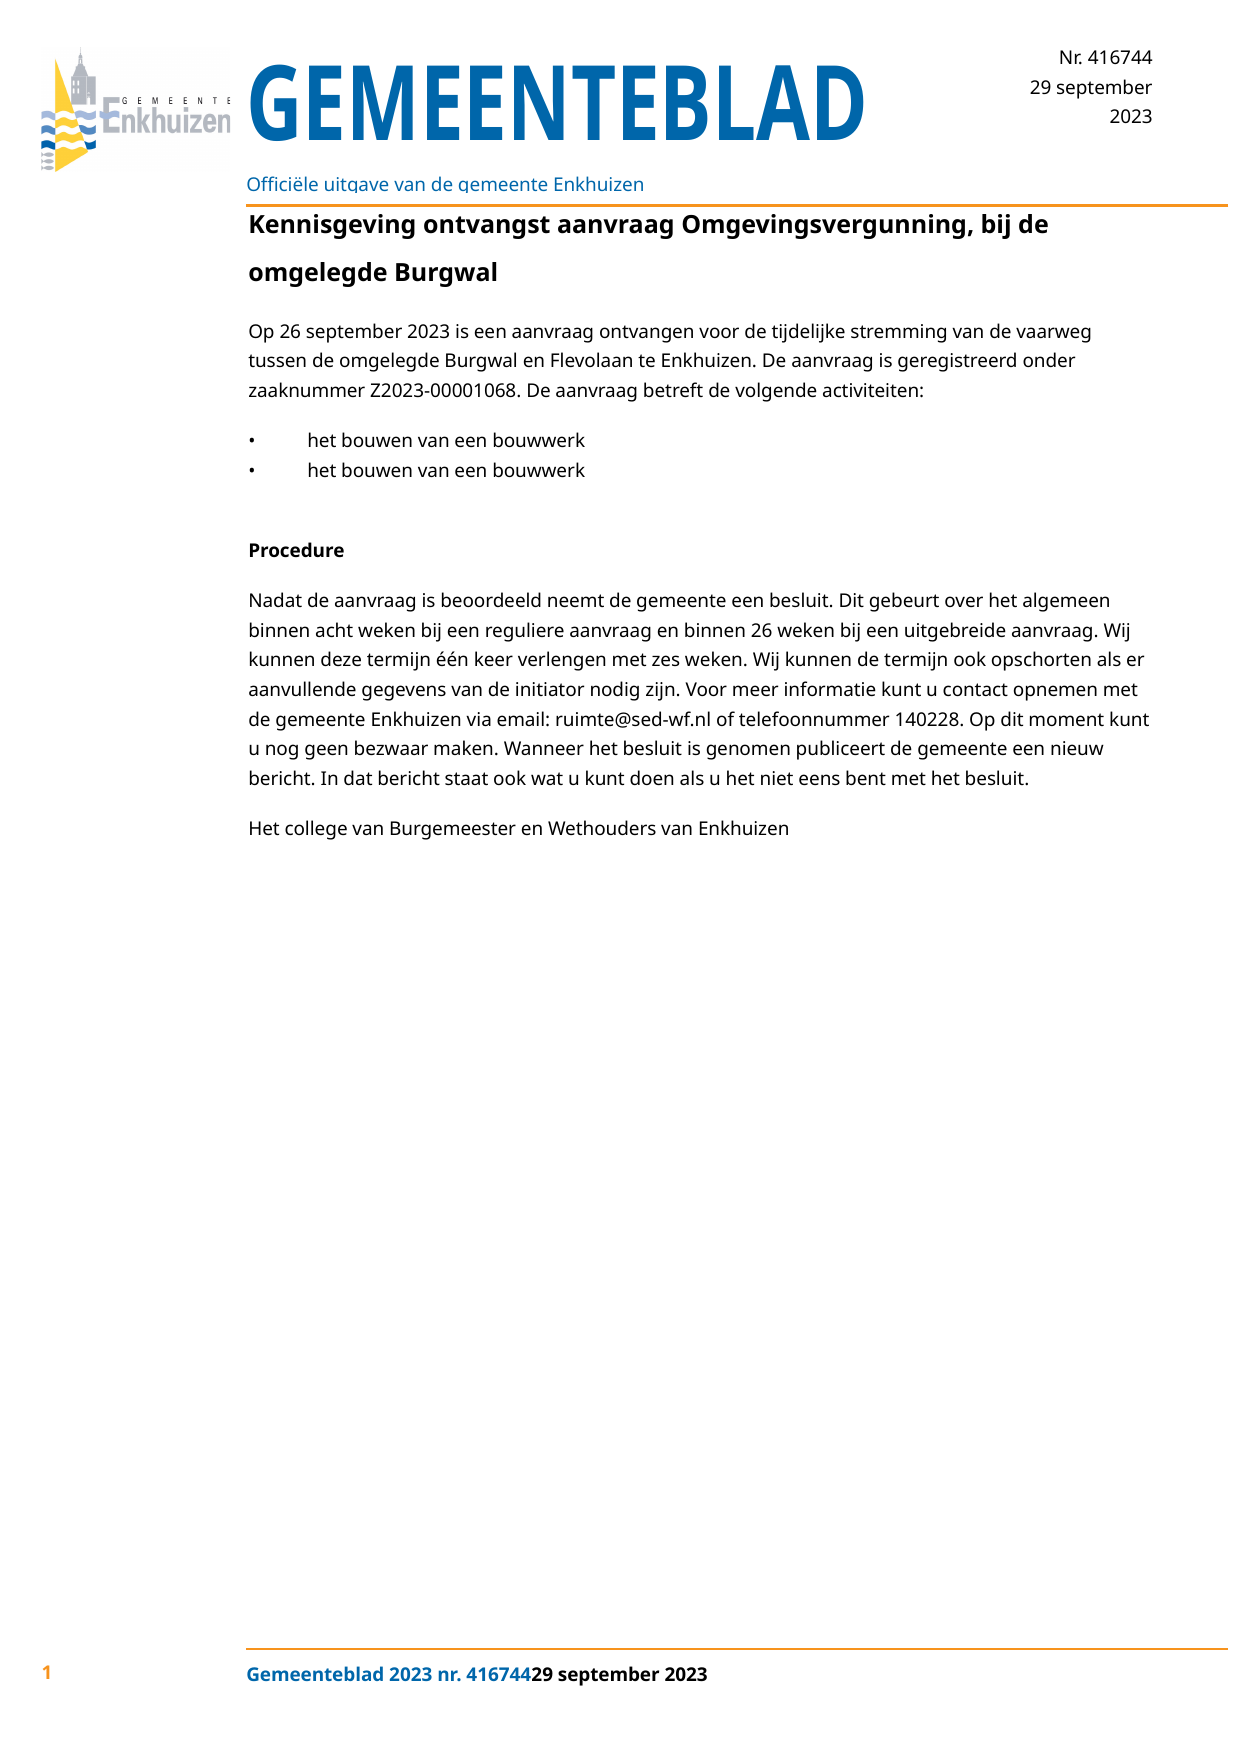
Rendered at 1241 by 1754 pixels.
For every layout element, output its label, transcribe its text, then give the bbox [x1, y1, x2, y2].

list het bouwen van een bouwwerk [248, 457, 1152, 483]
text Op 26 september 2023 is een aanvraag ontvangen voor de tijdelijke stremming van de vaarweg tussen de omgelegde Burgwal en Flevolaan te Enkhuizen. De aanvraag is geregistreerd onder zaaknummer Z2023-00001068. De aanvraag betreft de volgende activiteiten: [248, 318, 1152, 403]
text Nadat de aanvraag is beoordeeld neemt de gemeente een besluit. Dit gebeurt over het algemeen binnen acht weken bij een reguliere aanvraag en binnen 26 weken bij een uitgebreide aanvraag. Wij kunnen deze termijn één keer verlengen met zes weken. Wij kunnen de termijn ook opschorten als er aanvullende gegevens van de initiator nodig zijn. Voor meer informatie kunt u contact opnemen met de gemeente Enkhuizen via email: ruimte@sed-wf.nl of telefoonnummer 140228. Op dit moment kunt u nog geen bezwaar maken. Wanneer het besluit is genomen publiceert de gemeente een nieuw bericht. In dat bericht staat ook wat u kunt doen als u het niet eens bent met het besluit. [248, 587, 1152, 791]
text Kennisgeving ontvangst aanvraag Omgevingsvergunning, bij de omgelegde Burgwal [248, 207, 1152, 288]
text Procedure [248, 537, 1152, 563]
list het bouwen van een bouwwerk [248, 427, 1152, 453]
text Het college van Burgemeester en Wethouders van Enkhuizen [248, 815, 1152, 841]
picture [41, 47, 231, 172]
